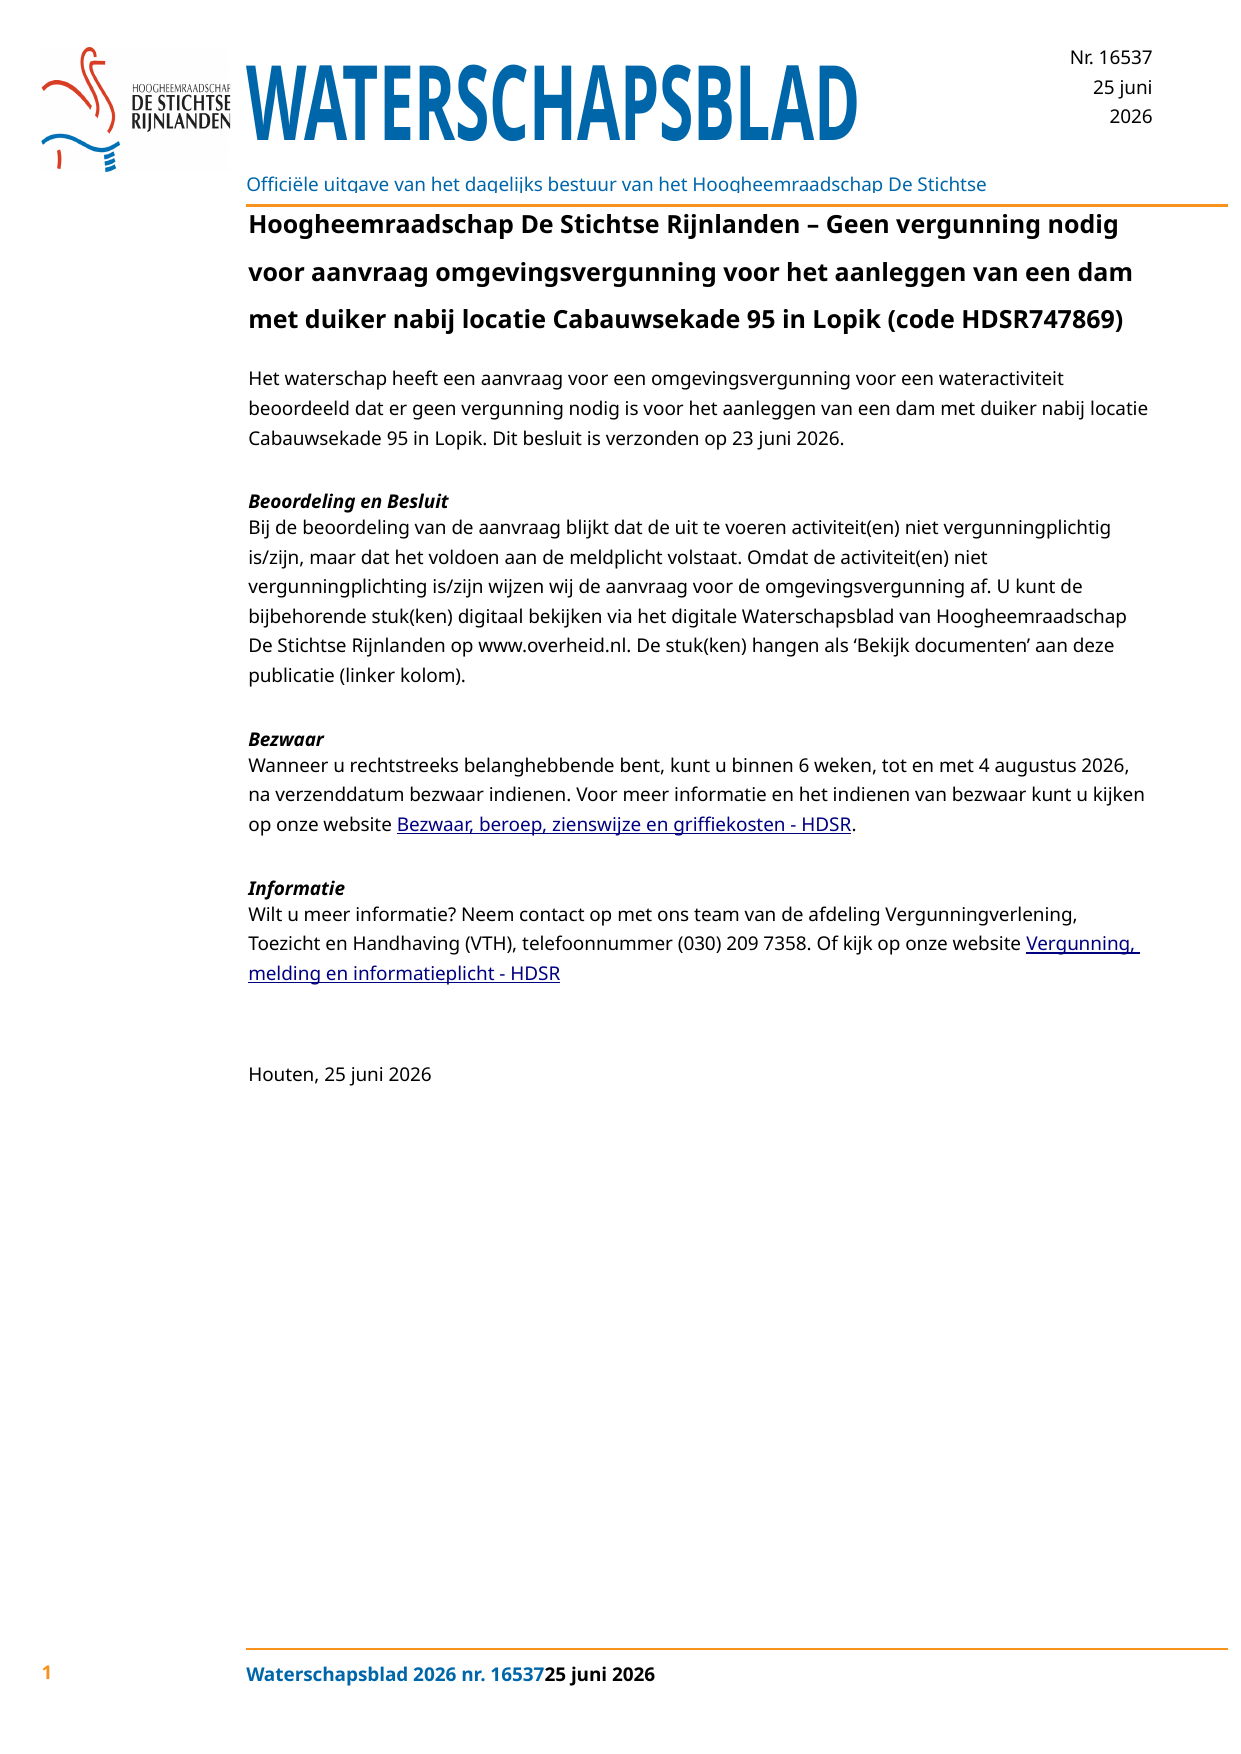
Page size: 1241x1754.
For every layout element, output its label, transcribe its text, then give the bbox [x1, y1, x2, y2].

text Bij de beoordeling van de aanvraag blijkt dat de uit te voeren activiteit(en) niet vergunningplichtig is/zijn, maar dat het voldoen aan de meldplicht volstaat. Omdat de activiteit(en) niet vergunningplichting is/zijn wijzen wij de aanvraag voor de omgevingsvergunning af. U kunt de bijbehorende stuk(ken) digitaal bekijken via het digitale Waterschapsblad van Hoogheemraadschap De Stichtse Rijnlanden op www.overheid.nl. De stuk(ken) hangen als ‘Bekijk documenten’ aan deze publicatie (linker kolom). [248, 514, 1152, 688]
text Informatie [248, 875, 1152, 901]
text Het waterschap heeft een aanvraag voor een omgevingsvergunning voor een wateractiviteit beoordeeld dat er geen vergunning nodig is voor het aanleggen van een dam met duiker nabij locatie Cabauwsekade 95 in Lopik. Dit besluit is verzonden op 23 juni 2026. [248, 366, 1152, 450]
text Hoogheemraadschap De Stichtse Rijnlanden – Geen vergunning nodig voor aanvraag omgevingsvergunning voor het aanleggen van een dam met duiker nabij locatie Cabauwsekade 95 in Lopik (code HDSR747869) [248, 207, 1152, 336]
text Beoordeling en Besluit [248, 489, 1152, 514]
text Houten, 25 juni 2026 [248, 1061, 1152, 1087]
text Bezwaar [248, 726, 1152, 752]
picture [41, 47, 231, 172]
text Wanneer u rechtstreeks belanghebbende bent, kunt u binnen 6 weken, tot en met 4 augustus 2026, na verzenddatum bezwaar indienen. Voor meer informatie en het indienen van bezwaar kunt u kijken op onze website Bezwaar, beroep, zienswijze en griffiekosten - HDSR. [248, 752, 1152, 837]
text Wilt u meer informatie? Neem contact op met ons team van de afdeling Vergunningverlening, Toezicht en Handhaving (VTH), telefoonnummer (030) 209 7358. Of kijk op onze website Vergunning, melding en informatieplicht - HDSR [248, 901, 1152, 986]
